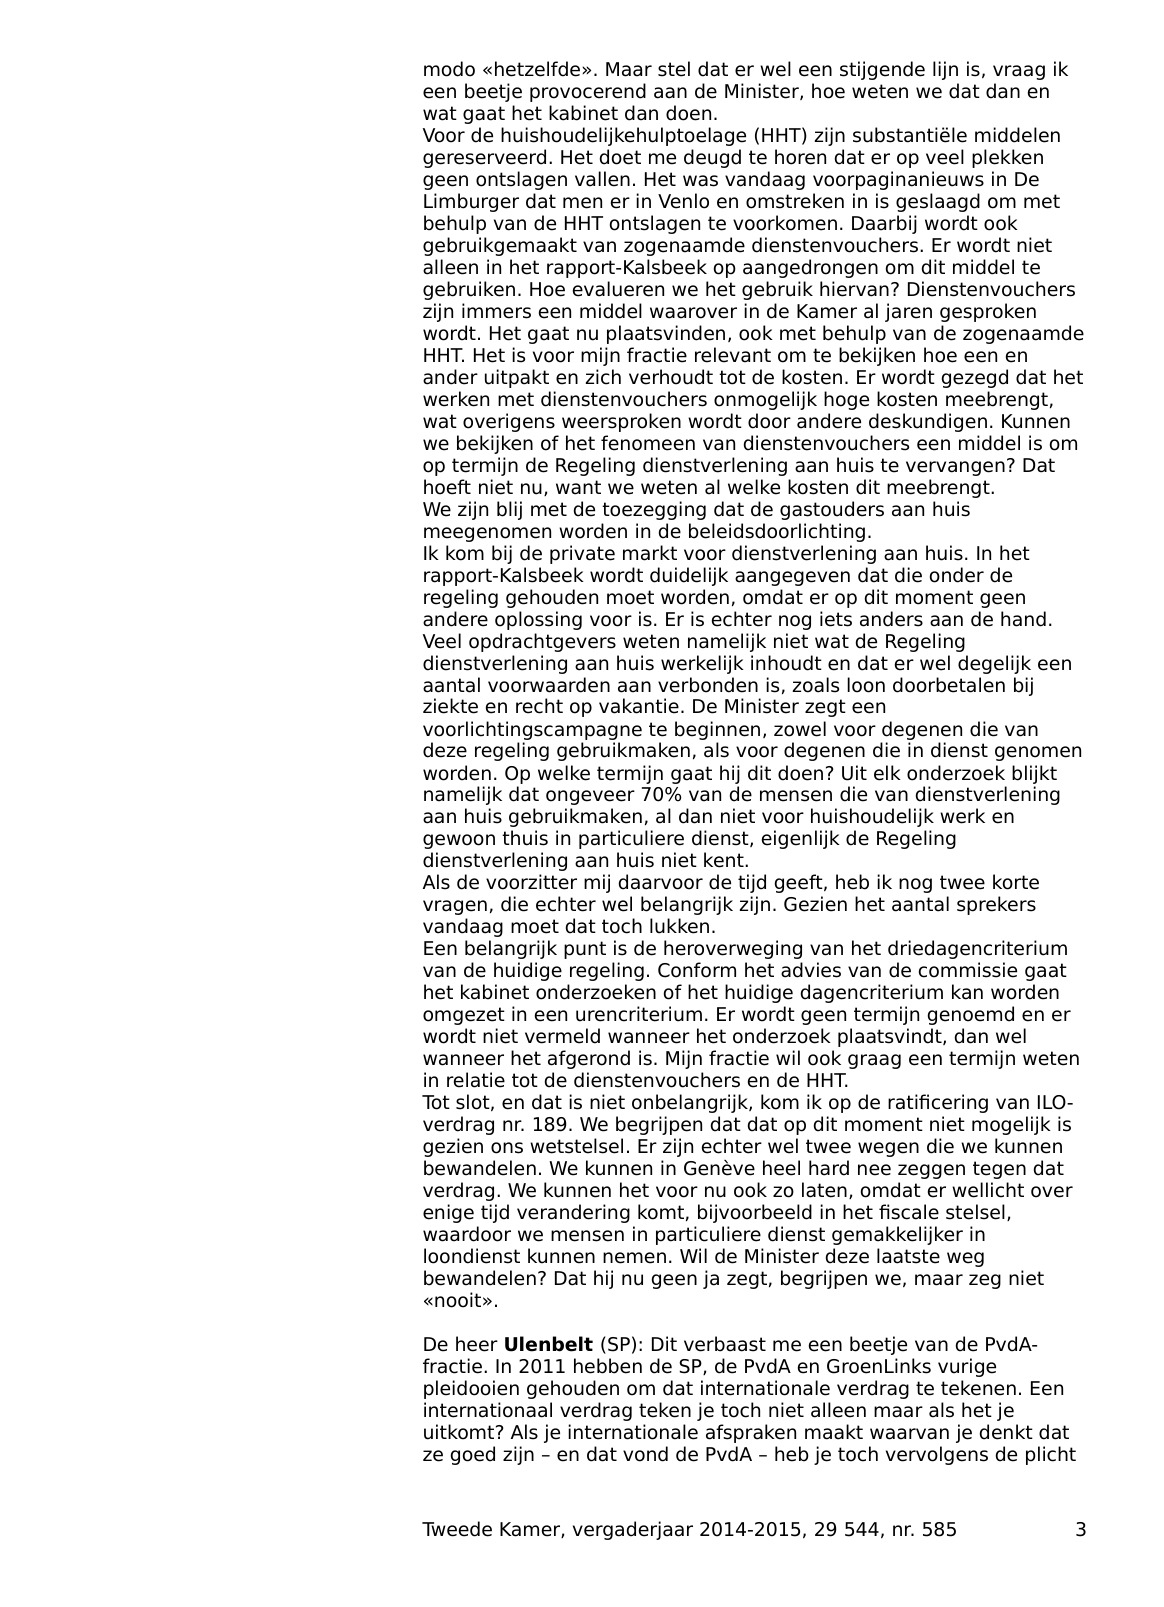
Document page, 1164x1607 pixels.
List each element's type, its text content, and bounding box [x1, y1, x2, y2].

text Tot slot, en dat is niet onbelangrijk, kom ik op de ratificering van ILO-verdrag nr. 189. We begrijpen dat dat op dit moment niet mogelijk is gezien ons wetstelsel. Er zijn echter wel twee wegen die we kunnen bewandelen. We kunnen in Genève heel hard nee zeggen tegen dat verdrag. We kunnen het voor nu ook zo laten, omdat er wellicht over enige tijd verandering komt, bijvoorbeeld in het fiscale stelsel, waardoor we mensen in particuliere dienst gemakkelijker in loondienst kunnen nemen. Wil de Minister deze laatste weg bewandelen? Dat hij nu geen ja zegt, begrijpen we, maar zeg niet «nooit». [422, 1092, 1087, 1312]
text De heer Ulenbelt (SP): Dit verbaast me een beetje van de PvdA-fractie. In 2011 hebben de SP, de PvdA en GroenLinks vurige pleidooien gehouden om dat internationale verdrag te tekenen. Een internationaal verdrag teken je toch niet alleen maar als het je uitkomt? Als je internationale afspraken maakt waarvan je denkt dat ze goed zijn – en dat vond de PvdA – heb je toch vervolgens de plicht [422, 1334, 1087, 1466]
text Voor de huishoudelijkehulptoelage (HHT) zijn substantiële middelen gereserveerd. Het doet me deugd te horen dat er op veel plekken geen ontslagen vallen. Het was vandaag voorpaginanieuws in De Limburger dat men er in Venlo en omstreken in is geslaagd om met behulp van de HHT ontslagen te voorkomen. Daarbij wordt ook gebruikgemaakt van zogenaamde dienstenvouchers. Er wordt niet alleen in het rapport-Kalsbeek op aangedrongen om dit middel te gebruiken. Hoe evalueren we het gebruik hiervan? Dienstenvouchers zijn immers een middel waarover in de Kamer al jaren gesproken wordt. Het gaat nu plaatsvinden, ook met behulp van de zogenaamde HHT. Het is voor mijn fractie relevant om te bekijken hoe een en ander uitpakt en zich verhoudt tot de kosten. Er wordt gezegd dat het werken met dienstenvouchers onmogelijk hoge kosten meebrengt, wat overigens weersproken wordt door andere deskundigen. Kunnen we bekijken of het fenomeen van dienstenvouchers een middel is om op termijn de Regeling dienstverlening aan huis te vervangen? Dat hoeft niet nu, want we weten al welke kosten dit meebrengt. [422, 125, 1087, 499]
text Ik kom bij de private markt voor dienstverlening aan huis. In het rapport-Kalsbeek wordt duidelijk aangegeven dat die onder de regeling gehouden moet worden, omdat er op dit moment geen andere oplossing voor is. Er is echter nog iets anders aan de hand. Veel opdrachtgevers weten namelijk niet wat de Regeling dienstverlening aan huis werkelijk inhoudt en dat er wel degelijk een aantal voorwaarden aan verbonden is, zoals loon doorbetalen bij ziekte en recht op vakantie. De Minister zegt een voorlichtingscampagne te beginnen, zowel voor degenen die van deze regeling gebruikmaken, als voor degenen die in dienst genomen worden. Op welke termijn gaat hij dit doen? Uit elk onderzoek blijkt namelijk dat ongeveer 70% van de mensen die van dienstverlening aan huis gebruikmaken, al dan niet voor huishoudelijk werk en gewoon thuis in particuliere dienst, eigenlijk de Regeling dienstverlening aan huis niet kent. [422, 543, 1087, 872]
text We zijn blij met de toezegging dat de gastouders aan huis meegenomen worden in de beleidsdoorlichting. [422, 499, 1087, 543]
text Als de voorzitter mij daarvoor de tijd geeft, heb ik nog twee korte vragen, die echter wel belangrijk zijn. Gezien het aantal sprekers vandaag moet dat toch lukken. [422, 872, 1087, 938]
text Een belangrijk punt is de heroverweging van het driedagencriterium van de huidige regeling. Conform het advies van de commissie gaat het kabinet onderzoeken of het huidige dagencriterium kan worden omgezet in een urencriterium. Er wordt geen termijn genoemd en er wordt niet vermeld wanneer het onderzoek plaatsvindt, dan wel wanneer het afgerond is. Mijn fractie wil ook graag een termijn weten in relatie tot de dienstenvouchers en de HHT. [422, 938, 1087, 1092]
text modo «hetzelfde». Maar stel dat er wel een stijgende lijn is, vraag ik een beetje provocerend aan de Minister, hoe weten we dat dan en wat gaat het kabinet dan doen. [422, 59, 1087, 125]
